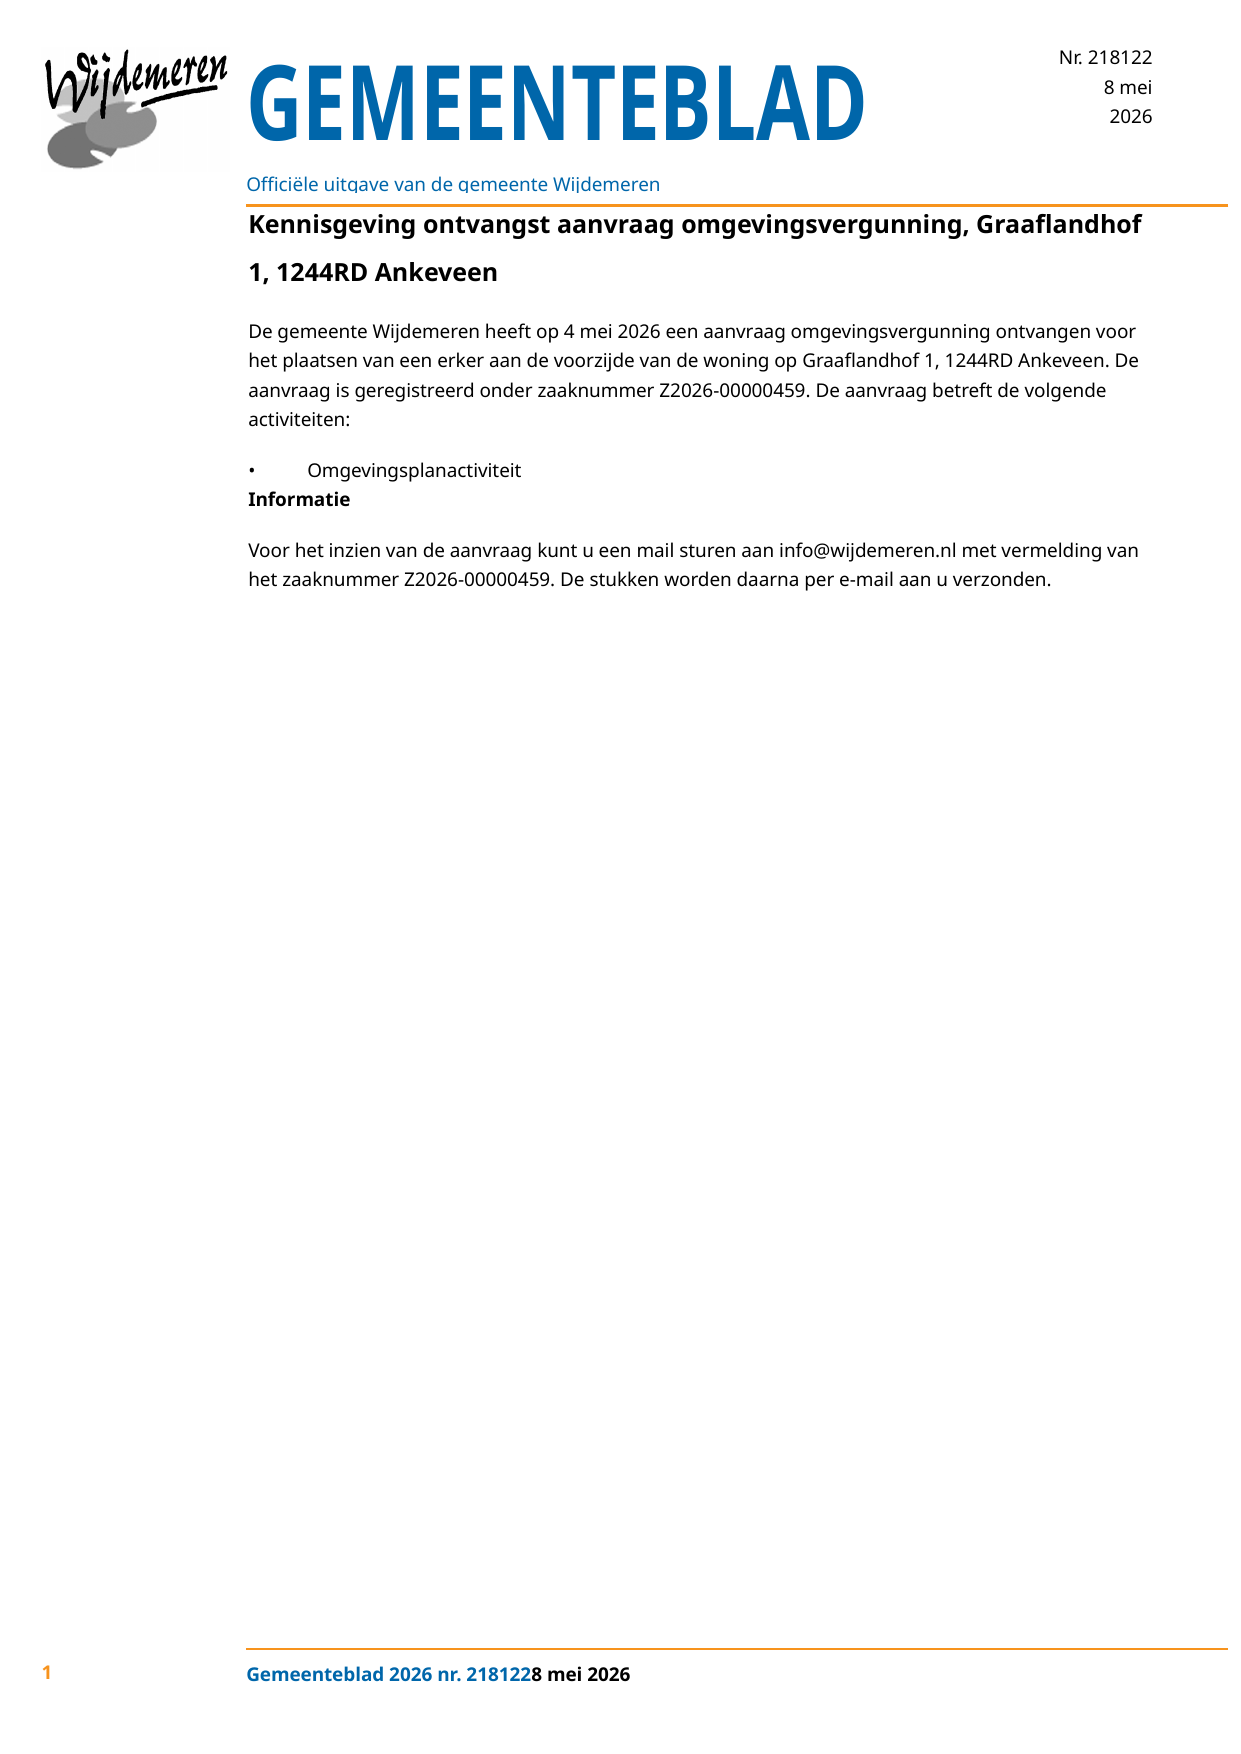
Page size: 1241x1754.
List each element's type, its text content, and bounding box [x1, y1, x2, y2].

list Omgevingsplanactiviteit [248, 457, 1152, 483]
text Informatie [248, 487, 1152, 512]
text Kennisgeving ontvangst aanvraag omgevingsvergunning, Graaflandhof 1, 1244RD Ankeveen [248, 207, 1152, 288]
text Voor het inzien van de aanvraag kunt u een mail sturen aan info@wijdemeren.nl met vermelding van het zaaknummer Z2026-00000459. De stukken worden daarna per e-mail aan u verzonden. [248, 537, 1152, 592]
text De gemeente Wijdemeren heeft op 4 mei 2026 een aanvraag omgevingsvergunning ontvangen voor het plaatsen van een erker aan de voorzijde van de woning op Graaflandhof 1, 1244RD Ankeveen. De aanvraag is geregistreerd onder zaaknummer Z2026-00000459. De aanvraag betreft de volgende activiteiten: [248, 318, 1152, 432]
picture [41, 47, 231, 172]
